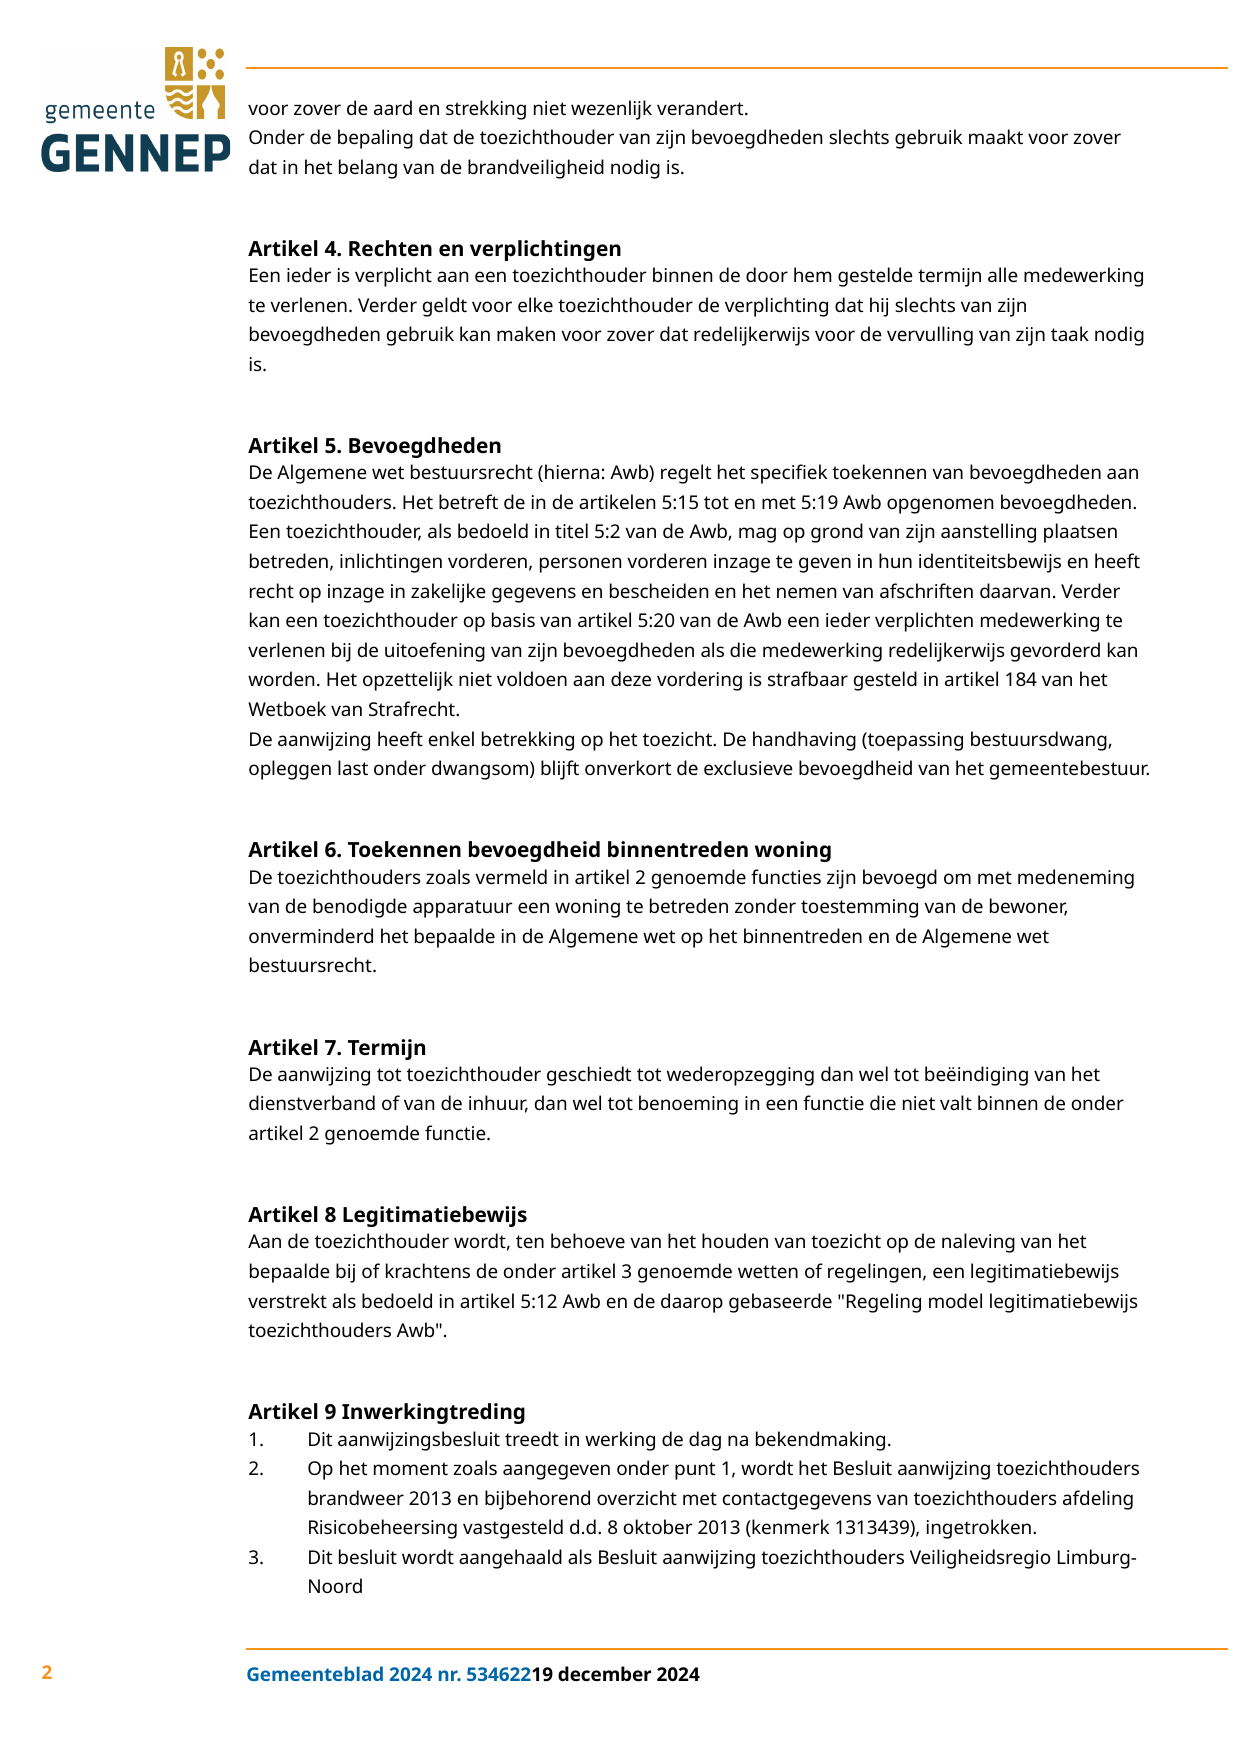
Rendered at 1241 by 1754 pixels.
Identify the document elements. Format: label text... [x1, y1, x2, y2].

text Artikel 9 Inwerkingtreding [248, 1397, 1152, 1426]
picture [41, 47, 231, 172]
text Artikel 4. Rechten en verplichtingen [248, 234, 1152, 262]
text Artikel 8 Legitimatiebewijs [248, 1200, 1152, 1229]
text Artikel 6. Toekennen bevoegdheid binnentreden woning [248, 835, 1152, 864]
text De Algemene wet bestuursrecht (hierna: Awb) regelt het specifiek toekennen van bevoegdheden aan toezichthouders. Het betreft de in de artikelen 5:15 tot en met 5:19 Awb opgenomen bevoegdheden. Een toezichthouder, als bedoeld in titel 5:2 van de Awb, mag op grond van zijn aanstelling plaatsen betreden, inlichtingen vorderen, personen vorderen inzage te geven in hun identiteitsbewijs en heeft recht op inzage in zakelijke gegevens en bescheiden en het nemen van afschriften daarvan. Verder kan een toezichthouder op basis van artikel 5:20 van de Awb een ieder verplichten medewerking te verlenen bij de uitoefening van zijn bevoegdheden als die medewerking redelijkerwijs gevorderd kan worden. Het opzettelijk niet voldoen aan deze vordering is strafbaar gesteld in artikel 184 van het Wetboek van Strafrecht. [248, 459, 1152, 722]
text Aan de toezichthouder wordt, ten behoeve van het houden van toezicht op de naleving van het bepaalde bij of krachtens de onder artikel 3 genoemde wetten of regelingen, een legitimatiebewijs [248, 1229, 1152, 1284]
text Artikel 7. Termijn [248, 1033, 1152, 1061]
text Artikel 5. Bevoegdheden [248, 431, 1152, 459]
text voor zover de aard en strekking niet wezenlijk verandert. [248, 95, 1152, 121]
text Een ieder is verplicht aan een toezichthouder binnen de door hem gestelde termijn alle medewerking te verlenen. Verder geldt voor elke toezichthouder de verplichting dat hij slechts van zijn bevoegdheden gebruik kan maken voor zover dat redelijkerwijs voor de vervulling van zijn taak nodig is. [248, 262, 1152, 377]
list Op het moment zoals aangegeven onder punt 1, wordt het Besluit aanwijzing toezichthouders brandweer 2013 en bijbehorend overzicht met contactgegevens van toezichthouders afdeling Risicobeheersing vastgesteld d.d. 8 oktober 2013 (kenmerk 1313439), ingetrokken. [248, 1455, 1152, 1540]
text De toezichthouders zoals vermeld in artikel 2 genoemde functies zijn bevoegd om met medeneming van de benodigde apparatuur een woning te betreden zonder toestemming van de bewoner, onverminderd het bepaalde in de Algemene wet op het binnentreden en de Algemene wet bestuursrecht. [248, 864, 1152, 978]
text De aanwijzing tot toezichthouder geschiedt tot wederopzegging dan wel tot beëindiging van het dienstverband of van de inhuur, dan wel tot benoeming in een functie die niet valt binnen de onder artikel 2 genoemde functie. [248, 1061, 1152, 1146]
text verstrekt als bedoeld in artikel 5:12 Awb en de daarop gebaseerde "Regeling model legitimatiebewijs toezichthouders Awb". [248, 1288, 1152, 1343]
text Onder de bepaling dat de toezichthouder van zijn bevoegdheden slechts gebruik maakt voor zover dat in het belang van de brandveiligheid nodig is. [248, 124, 1152, 180]
list Dit aanwijzingsbesluit treedt in werking de dag na bekendmaking. [248, 1426, 1152, 1452]
text De aanwijzing heeft enkel betrekking op het toezicht. De handhaving (toepassing bestuursdwang, opleggen last onder dwangsom) blijft onverkort de exclusieve bevoegdheid van het gemeentebestuur. [248, 726, 1152, 781]
list Dit besluit wordt aangehaald als Besluit aanwijzing toezichthouders Veiligheidsregio Limburg-Noord [248, 1544, 1152, 1599]
